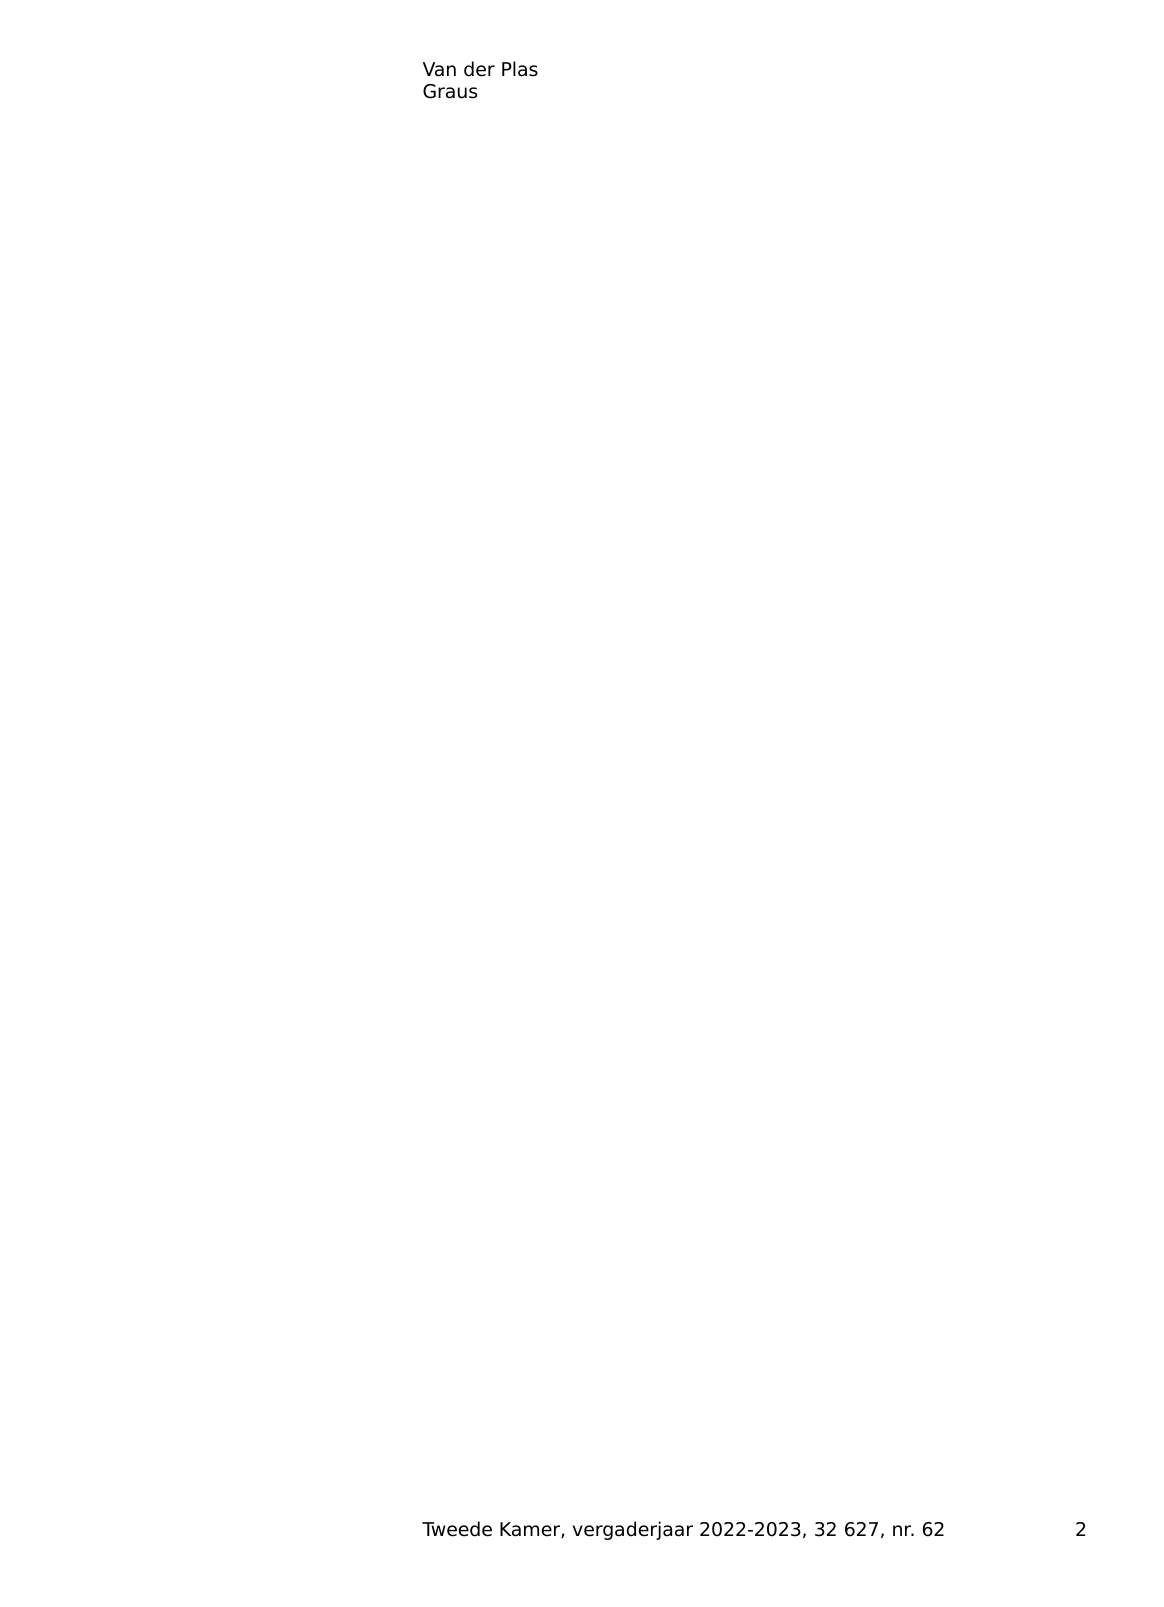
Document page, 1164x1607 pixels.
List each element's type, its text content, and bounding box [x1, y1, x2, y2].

text Graus [422, 81, 1087, 103]
text Van der Plas [422, 59, 1087, 81]
